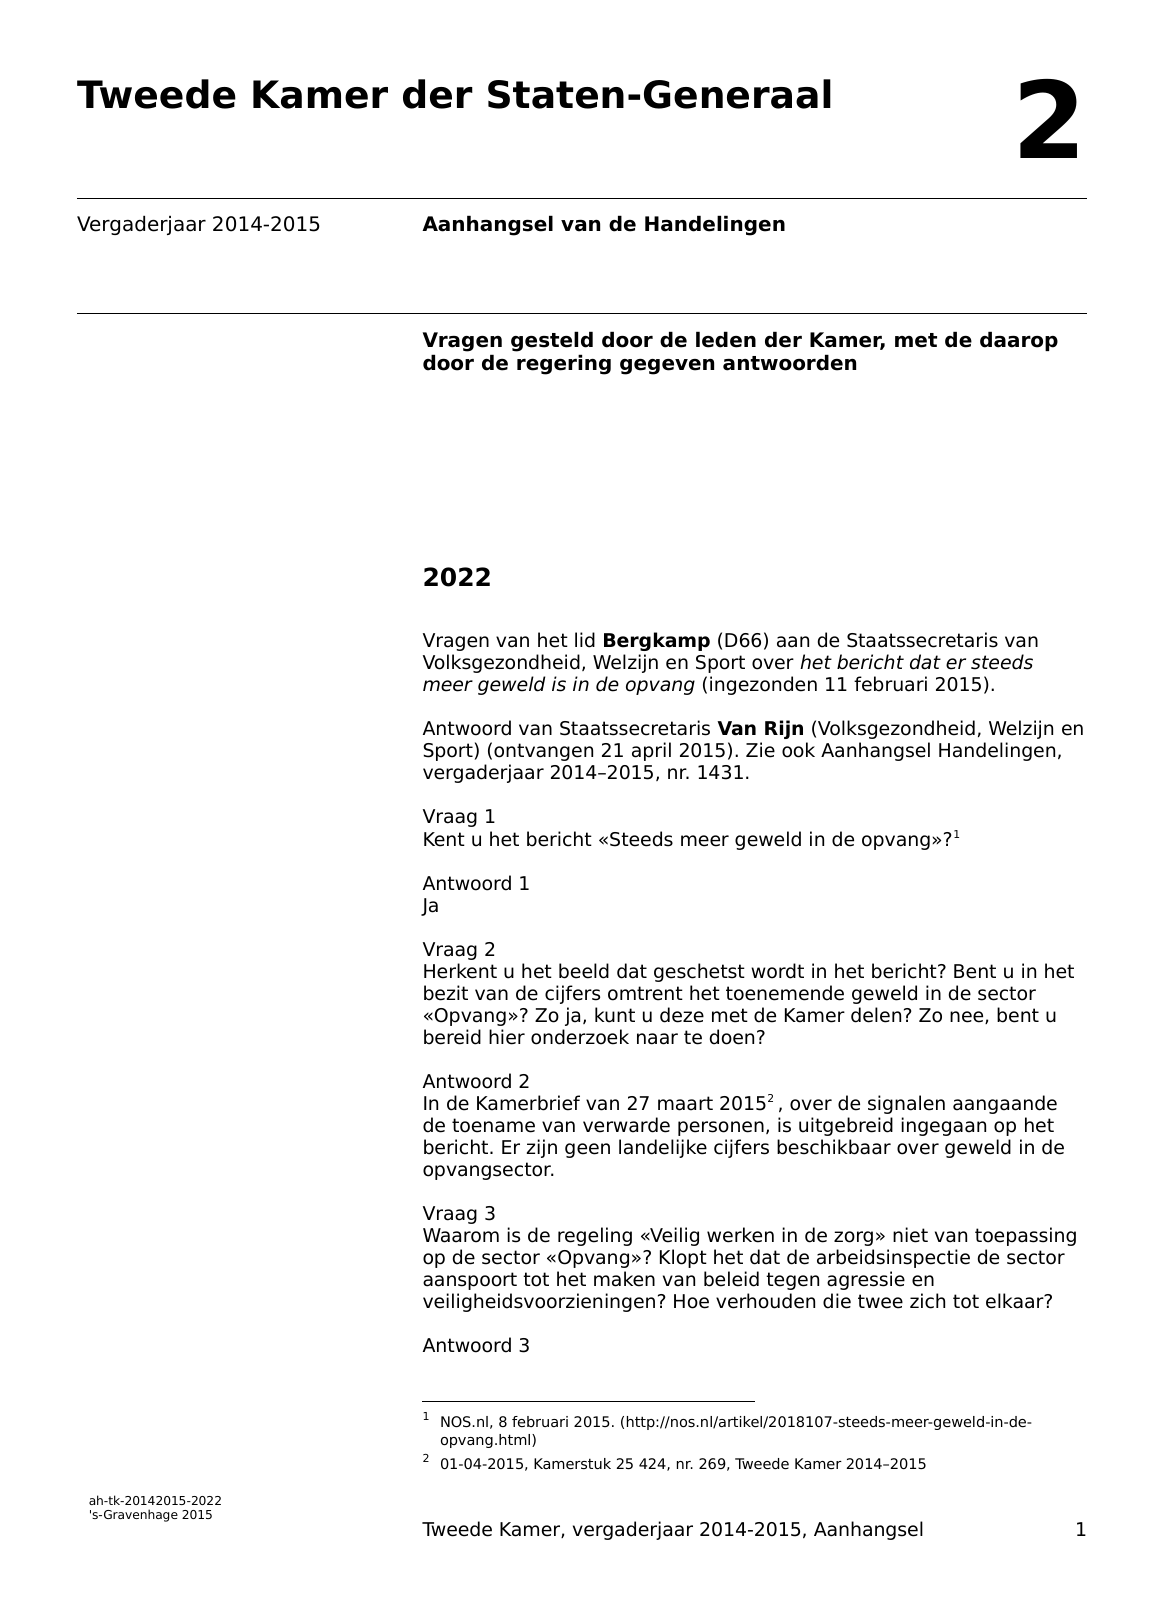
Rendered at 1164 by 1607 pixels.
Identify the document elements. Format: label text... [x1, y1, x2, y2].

text Herkent u het beeld dat geschetst wordt in het bericht? Bent u in het bezit van de cijfers omtrent het toenemende geweld in de sector «Opvang»? Zo ja, kunt u deze met de Kamer delen? Zo nee, bent u bereid hier onderzoek naar te doen? [422, 961, 1087, 1049]
text 2022 [422, 563, 1087, 592]
text Antwoord 3 [422, 1335, 1087, 1357]
text Antwoord 2 [422, 1071, 1087, 1093]
text Vragen van het lid Bergkamp (D66) aan de Staatssecretaris van Volksgezondheid, Welzijn en Sport over het bericht dat er steeds meer geweld is in de opvang (ingezonden 11 februari 2015). [422, 630, 1087, 696]
table_cell Vragen gesteld door de leden der Kamer, met de daarop door de regering gegeven antwoorden [422, 314, 1087, 375]
table_cell Aanhangsel van de Handelingen [422, 199, 1087, 313]
text Antwoord 1 [422, 873, 1087, 894]
text Waarom is de regeling «Veilig werken in de zorg» niet van toepassing op de sector «Opvang»? Klopt het dat de arbeidsinspectie de sector aanspoort tot het maken van beleid tegen agressie en veiligheidsvoorzieningen? Hoe verhouden die twee zich tot elkaar? [422, 1225, 1087, 1313]
text Vraag 1 [422, 806, 1087, 828]
text 01-04-2015, Kamerstuk 25 424, nr. 269, Tweede Kamer 2014–2015 [422, 1452, 1087, 1474]
text Vraag 3 [422, 1203, 1087, 1225]
table_header Tweede Kamer der Staten-Generaal [77, 59, 886, 198]
text Ja [422, 894, 1087, 917]
text 's-Gravenhage 2015 [88, 1508, 323, 1522]
table_cell Vergaderjaar 2014-2015 [77, 199, 422, 313]
text ah-tk-20142015-2022 [88, 1494, 323, 1508]
table_cell [77, 314, 422, 375]
text Vraag 2 [422, 939, 1087, 961]
text NOS.nl, 8 februari 2015. (http://nos.nl/artikel/2018107-steeds-meer-geweld-in-de-opvang.html) [422, 1410, 1087, 1449]
text Antwoord van Staatssecretaris Van Rijn (Volksgezondheid, Welzijn en Sport) (ontvangen 21 april 2015). Zie ook Aanhangsel Handelingen, vergaderjaar 2014–2015, nr. 1431. [422, 718, 1087, 784]
text Kent u het bericht «Steeds meer geweld in de opvang»? [422, 828, 1087, 850]
table_header 2 [886, 59, 1087, 198]
text In de Kamerbrief van 27 maart 2015, over de signalen aangaande de toename van verwarde personen, is uitgebreid ingegaan op het bericht. Er zijn geen landelijke cijfers beschikbaar over geweld in de opvangsector. [422, 1093, 1087, 1181]
